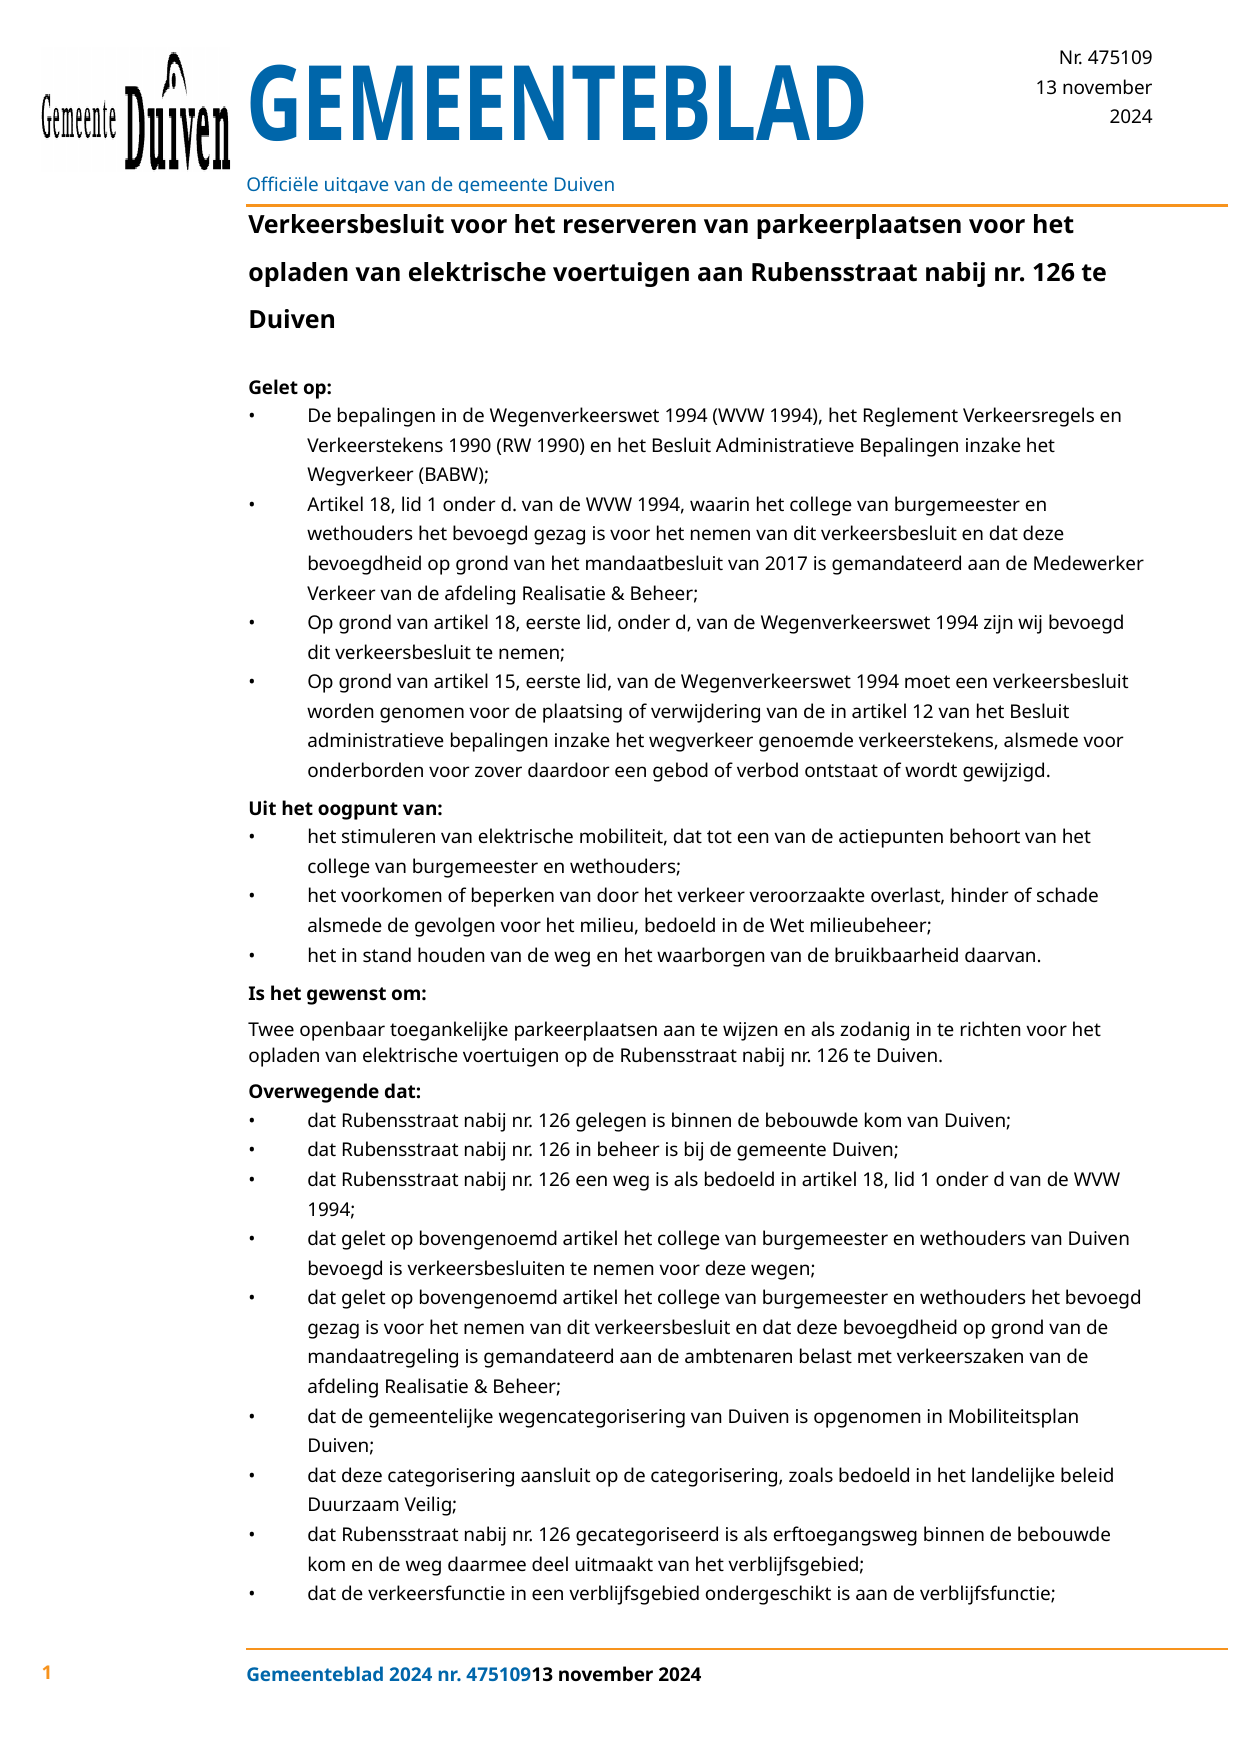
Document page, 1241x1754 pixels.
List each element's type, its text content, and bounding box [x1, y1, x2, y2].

list het stimuleren van elektrische mobiliteit, dat tot een van de actiepunten behoort van het college van burgemeester en wethouders; [248, 823, 1152, 879]
list het voorkomen of beperken van door het verkeer veroorzaakte overlast, hinder of schade alsmede de gevolgen voor het milieu, bedoeld in de Wet milieubeheer; [248, 883, 1152, 938]
list dat Rubensstraat nabij nr. 126 een weg is als bedoeld in artikel 18, lid 1 onder d van de WVW 1994; [248, 1166, 1152, 1222]
list dat de verkeersfunctie in een verblijfsgebied ondergeschikt is aan de verblijfsfunctie; [248, 1580, 1152, 1606]
list dat Rubensstraat nabij nr. 126 gecategoriseerd is als erftoegangsweg binnen de bebouwde kom en de weg daarmee deel uitmaakt van het verblijfsgebied; [248, 1521, 1152, 1577]
list Artikel 18, lid 1 onder d. van de WVW 1994, waarin het college van burgemeester en wethouders het bevoegd gezag is voor het nemen van dit verkeersbesluit en dat deze bevoegdheid op grond van het mandaatbesluit van 2017 is gemandateerd aan de Medewerker Verkeer van de afdeling Realisatie & Beheer; [248, 491, 1152, 605]
text Overwegende dat: [248, 1079, 1152, 1104]
list dat Rubensstraat nabij nr. 126 gelegen is binnen de bebouwde kom van Duiven; [248, 1107, 1152, 1133]
text Twee openbaar toegankelijke parkeerplaatsen aan te wijzen en als zodanig in te richten voor het opladen van elektrische voertuigen op de Rubensstraat nabij nr. 126 te Duiven. [248, 1016, 1152, 1068]
list Op grond van artikel 18, eerste lid, onder d, van de Wegenverkeerswet 1994 zijn wij bevoegd dit verkeersbesluit te nemen; [248, 609, 1152, 664]
list Op grond van artikel 15, eerste lid, van de Wegenverkeerswet 1994 moet een verkeersbesluit worden genomen voor de plaatsing of verwijdering van de in artikel 12 van het Besluit administratieve bepalingen inzake het wegverkeer genoemde verkeerstekens, alsmede voor onderborden voor zover daardoor een gebod of verbod ontstaat of wordt gewijzigd. [248, 668, 1152, 783]
list dat de gemeentelijke wegencategorisering van Duiven is opgenomen in Mobiliteitsplan Duiven; [248, 1403, 1152, 1458]
list dat Rubensstraat nabij nr. 126 in beheer is bij de gemeente Duiven; [248, 1137, 1152, 1162]
list het in stand houden van de weg en het waarborgen van de bruikbaarheid daarvan. [248, 942, 1152, 967]
text Uit het oogpunt van: [248, 795, 1152, 821]
picture [41, 47, 231, 172]
text Gelet op: [248, 374, 1152, 399]
list De bepalingen in de Wegenverkeerswet 1994 (WVW 1994), het Reglement Verkeersregels en Verkeerstekens 1990 (RW 1990) en het Besluit Administratieve Bepalingen inzake het Wegverkeer (BABW); [248, 402, 1152, 487]
text Is het gewenst om: [248, 980, 1152, 1005]
text Verkeersbesluit voor het reserveren van parkeerplaatsen voor het opladen van elektrische voertuigen aan Rubensstraat nabij nr. 126 te Duiven [248, 207, 1152, 336]
list dat gelet op bovengenoemd artikel het college van burgemeester en wethouders van Duiven bevoegd is verkeersbesluiten te nemen voor deze wegen; [248, 1225, 1152, 1281]
list dat deze categorisering aansluit op de categorisering, zoals bedoeld in het landelijke beleid Duurzaam Veilig; [248, 1462, 1152, 1517]
list dat gelet op bovengenoemd artikel het college van burgemeester en wethouders het bevoegd gezag is voor het nemen van dit verkeersbesluit en dat deze bevoegdheid op grond van de mandaatregeling is gemandateerd aan de ambtenaren belast met verkeerszaken van de afdeling Realisatie & Beheer; [248, 1284, 1152, 1399]
